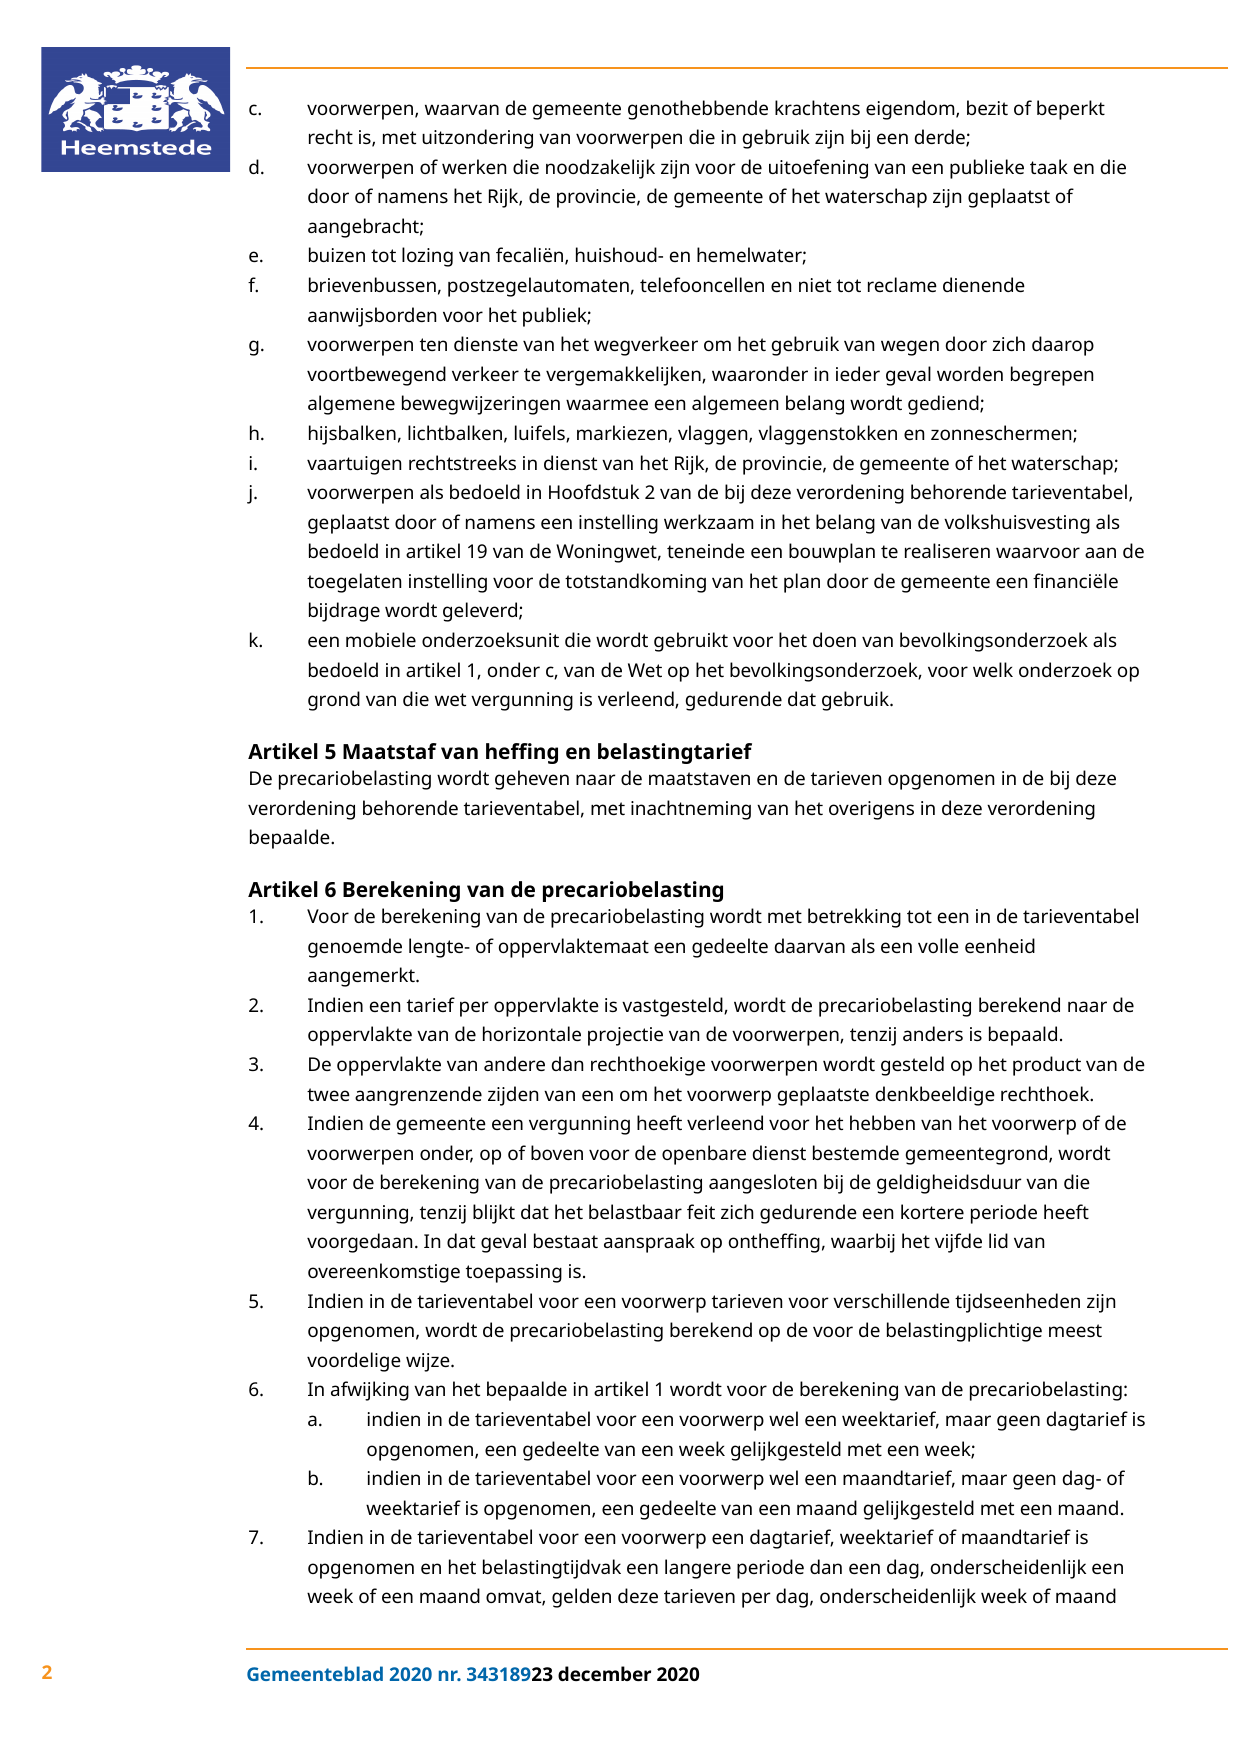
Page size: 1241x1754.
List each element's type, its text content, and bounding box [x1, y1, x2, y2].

list een mobiele onderzoeksunit die wordt gebruikt voor het doen van bevolkingsonderzoek als bedoeld in artikel 1, onder c, van de Wet op het bevolkingsonderzoek, voor welk onderzoek op grond van die wet vergunning is verleend, gedurende dat gebruik. [248, 627, 1152, 712]
list Indien in de tarieventabel voor een voorwerp een dagtarief, weektarief of maandtarief is opgenomen en het belastingtijdvak een langere periode dan een dag, onderscheidenlijk een week of een maand omvat, gelden deze tarieven per dag, onderscheidenlijk week of maand [248, 1524, 1152, 1609]
list buizen tot lozing van fecaliën, huishoud- en hemelwater; [248, 243, 1152, 268]
picture [41, 47, 231, 172]
list De oppervlakte van andere dan rechthoekige voorwerpen wordt gesteld op het product van de twee aangrenzende zijden van een om het voorwerp geplaatste denkbeeldige rechthoek. [248, 1051, 1152, 1107]
list indien in de tarieventabel voor een voorwerp wel een maandtarief, maar geen dag- of weektarief is opgenomen, een gedeelte van een maand gelijkgesteld met een maand. [307, 1465, 1152, 1521]
list Indien een tarief per oppervlakte is vastgesteld, wordt de precariobelasting berekend naar de oppervlakte van de horizontale projectie van de voorwerpen, tenzij anders is bepaald. [248, 992, 1152, 1047]
list hijsbalken, lichtbalken, luifels, markiezen, vlaggen, vlaggenstokken en zonneschermen; [248, 420, 1152, 446]
list voorwerpen ten dienste van het wegverkeer om het gebruik van wegen door zich daarop voortbewegend verkeer te vergemakkelijken, waaronder in ieder geval worden begrepen algemene bewegwijzeringen waarmee een algemeen belang wordt gediend; [248, 331, 1152, 416]
list vaartuigen rechtstreeks in dienst van het Rijk, de provincie, de gemeente of het waterschap; [248, 450, 1152, 476]
list voorwerpen, waarvan de gemeente genothebbende krachtens eigendom, bezit of beperkt recht is, met uitzondering van voorwerpen die in gebruik zijn bij een derde; [248, 95, 1152, 150]
list In afwijking van het bepaalde in artikel 1 wordt voor de berekening van de precariobelasting: [248, 1377, 1152, 1402]
list Indien de gemeente een vergunning heeft verleend voor het hebben van het voorwerp of de voorwerpen onder, op of boven voor de openbare dienst bestemde gemeentegrond, wordt voor de berekening van de precariobelasting aangesloten bij de geldigheidsduur van die vergunning, tenzij blijkt dat het belastbaar feit zich gedurende een kortere periode heeft voorgedaan. In dat geval bestaat aanspraak op ontheffing, waarbij het vijfde lid van overeenkomstige toepassing is. [248, 1110, 1152, 1284]
list brievenbussen, postzegelautomaten, telefooncellen en niet tot reclame dienende aanwijsborden voor het publiek; [248, 272, 1152, 328]
list indien in de tarieventabel voor een voorwerp wel een weektarief, maar geen dagtarief is opgenomen, een gedeelte van een week gelijkgesteld met een week; [307, 1406, 1152, 1462]
text Artikel 6 Berekening van de precariobelasting [248, 875, 1152, 903]
list Indien in de tarieventabel voor een voorwerp tarieven voor verschillende tijdseenheden zijn opgenomen, wordt de precariobelasting berekend op de voor de belastingplichtige meest voordelige wijze. [248, 1288, 1152, 1373]
text Artikel 5 Maatstaf van heffing en belastingtarief [248, 737, 1152, 765]
list Voor de berekening van de precariobelasting wordt met betrekking tot een in de tarieventabel genoemde lengte- of oppervlaktemaat een gedeelte daarvan als een volle eenheid aangemerkt. [248, 903, 1152, 988]
list voorwerpen als bedoeld in Hoofdstuk 2 van de bij deze verordening behorende tarieventabel, geplaatst door of namens een instelling werkzaam in het belang van de volkshuisvesting als bedoeld in artikel 19 van de Woningwet, teneinde een bouwplan te realiseren waarvoor aan de toegelaten instelling voor de totstandkoming van het plan door de gemeente een financiële bijdrage wordt geleverd; [248, 479, 1152, 623]
text De precariobelasting wordt geheven naar de maatstaven en de tarieven opgenomen in de bij deze verordening behorende tarieventabel, met inachtneming van het overigens in deze verordening bepaalde. [248, 765, 1152, 850]
list voorwerpen of werken die noodzakelijk zijn voor de uitoefening van een publieke taak en die door of namens het Rijk, de provincie, de gemeente of het waterschap zijn geplaatst of aangebracht; [248, 154, 1152, 239]
